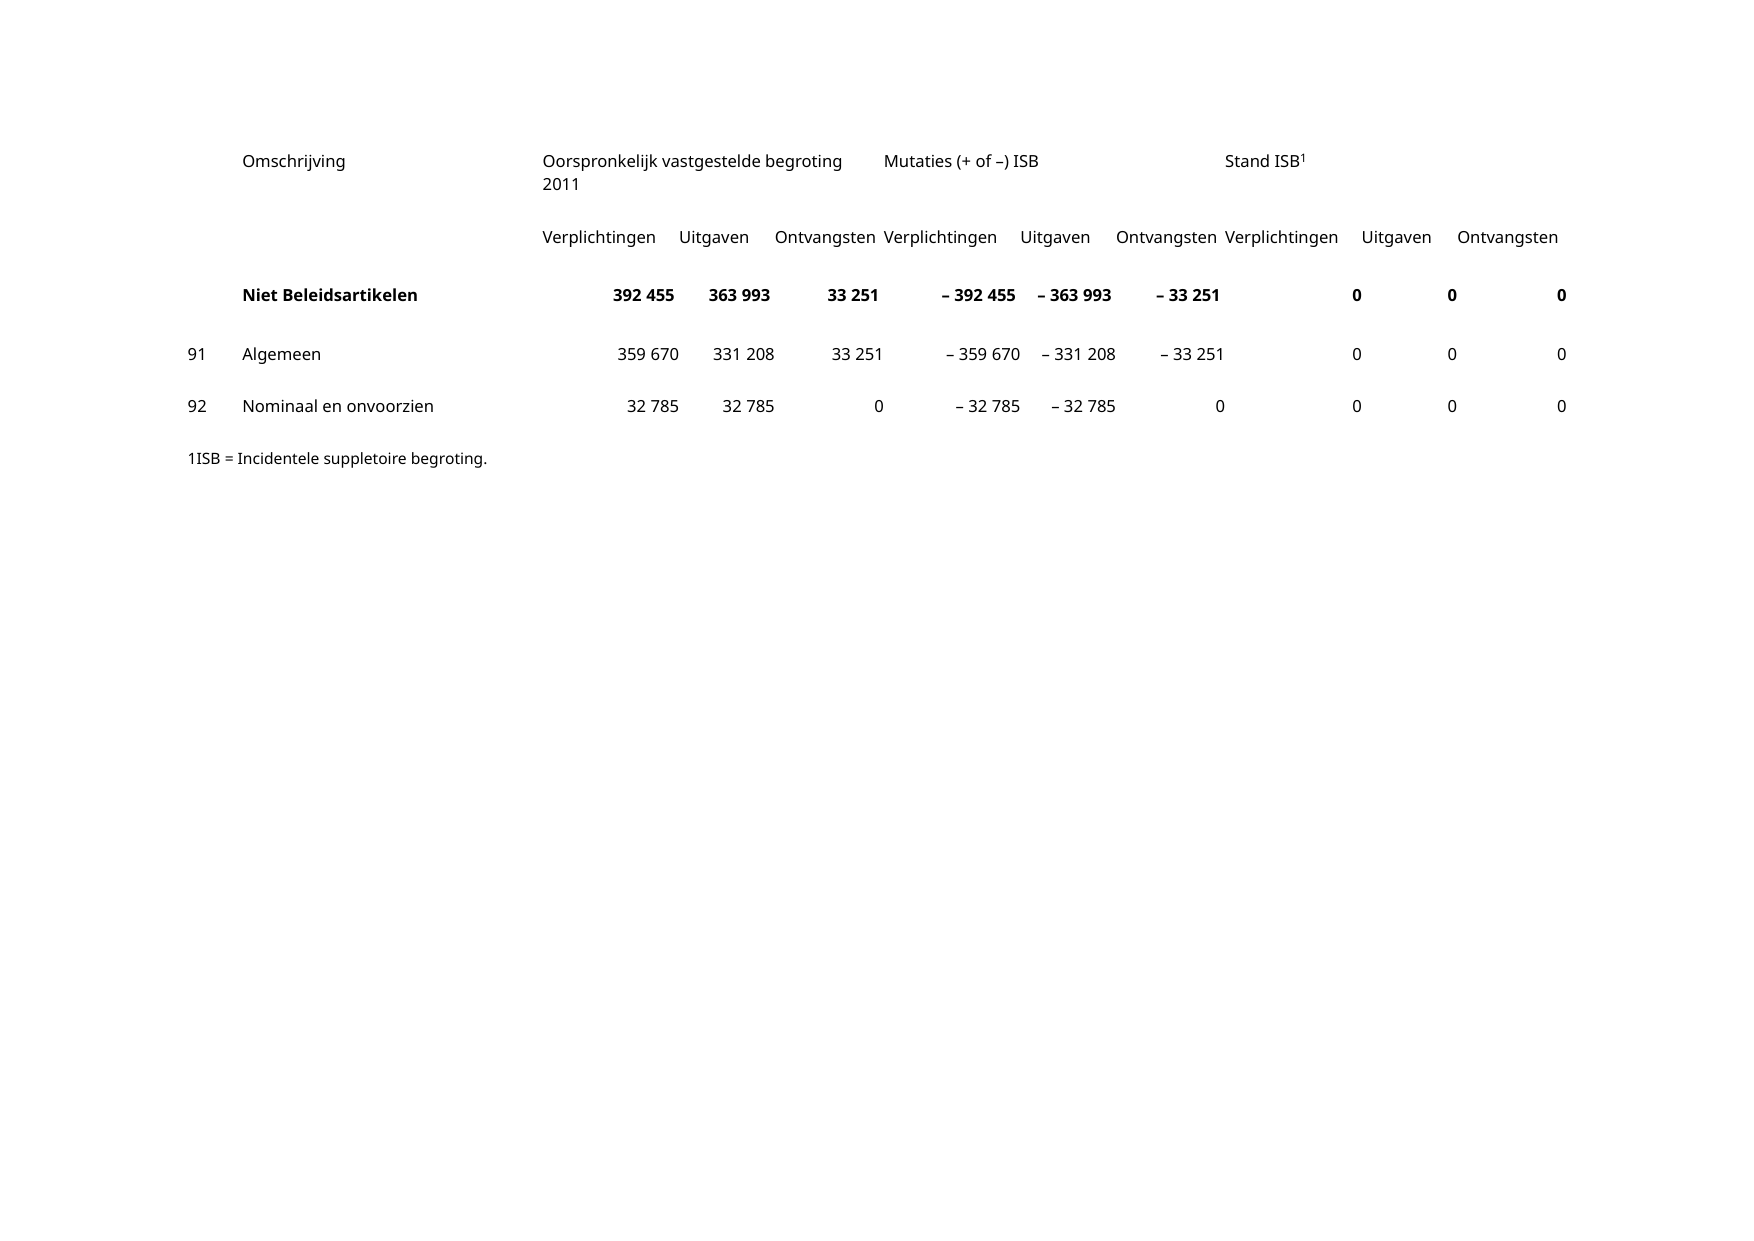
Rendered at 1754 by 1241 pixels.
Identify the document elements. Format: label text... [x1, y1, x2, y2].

table_cell – 33 251 [1116, 284, 1225, 342]
table_cell [188, 284, 242, 342]
table_cell 0 [1361, 342, 1457, 395]
table_cell – 359 670 [884, 342, 1020, 395]
table_cell 32 785 [543, 395, 679, 448]
table_cell Verplichtingen [543, 225, 679, 284]
table_cell 0 [1361, 395, 1457, 448]
table_cell 91 [188, 342, 242, 395]
table_cell 0 [1457, 395, 1566, 448]
table_cell – 331 208 [1020, 342, 1116, 395]
table_cell – 32 785 [1020, 395, 1116, 448]
table_cell Algemeen [242, 342, 542, 395]
table_cell – 363 993 [1020, 284, 1116, 342]
table_header Omschrijving [242, 150, 542, 225]
table_header Oorspronkelijk vastgestelde begroting 2011 [543, 150, 884, 225]
table_cell 92 [188, 395, 242, 448]
table_cell 0 [775, 395, 884, 448]
table_cell 363 993 [679, 284, 774, 342]
table_cell Nominaal en onvoorzien [242, 395, 542, 448]
table_cell Verplichtingen [884, 225, 1020, 284]
table_cell 33 251 [775, 342, 884, 395]
table_cell 0 [1457, 284, 1566, 342]
table_cell 0 [1361, 284, 1457, 342]
table_header Mutaties (+ of –) ISB [884, 150, 1225, 225]
table_cell – 392 455 [884, 284, 1020, 342]
table_cell 1ISB = Incidentele suppletoire begroting. [188, 448, 1457, 506]
table_cell 32 785 [679, 395, 774, 448]
table_cell – 33 251 [1116, 342, 1225, 395]
table_cell Uitgaven [679, 225, 774, 284]
table_header Stand ISB1 [1225, 150, 1566, 225]
table_cell Uitgaven [1020, 225, 1116, 284]
table_cell 0 [1457, 342, 1566, 395]
table_header [188, 150, 242, 225]
table_cell Ontvangsten [1116, 225, 1225, 284]
table_cell Ontvangsten [775, 225, 884, 284]
table_cell 0 [1225, 342, 1361, 395]
table_cell [188, 225, 242, 284]
table_cell Uitgaven [1361, 225, 1457, 284]
table_cell 359 670 [543, 342, 679, 395]
table_cell Verplichtingen [1225, 225, 1361, 284]
table_cell 0 [1116, 395, 1225, 448]
table_cell – 32 785 [884, 395, 1020, 448]
table_cell 392 455 [543, 284, 679, 342]
table_cell 33 251 [775, 284, 884, 342]
table_cell Niet Beleidsartikelen [242, 284, 542, 342]
table_cell 331 208 [679, 342, 774, 395]
table_cell [242, 225, 542, 284]
table_cell 0 [1225, 395, 1361, 448]
table_cell 0 [1225, 284, 1361, 342]
table_cell Ontvangsten [1457, 225, 1566, 284]
